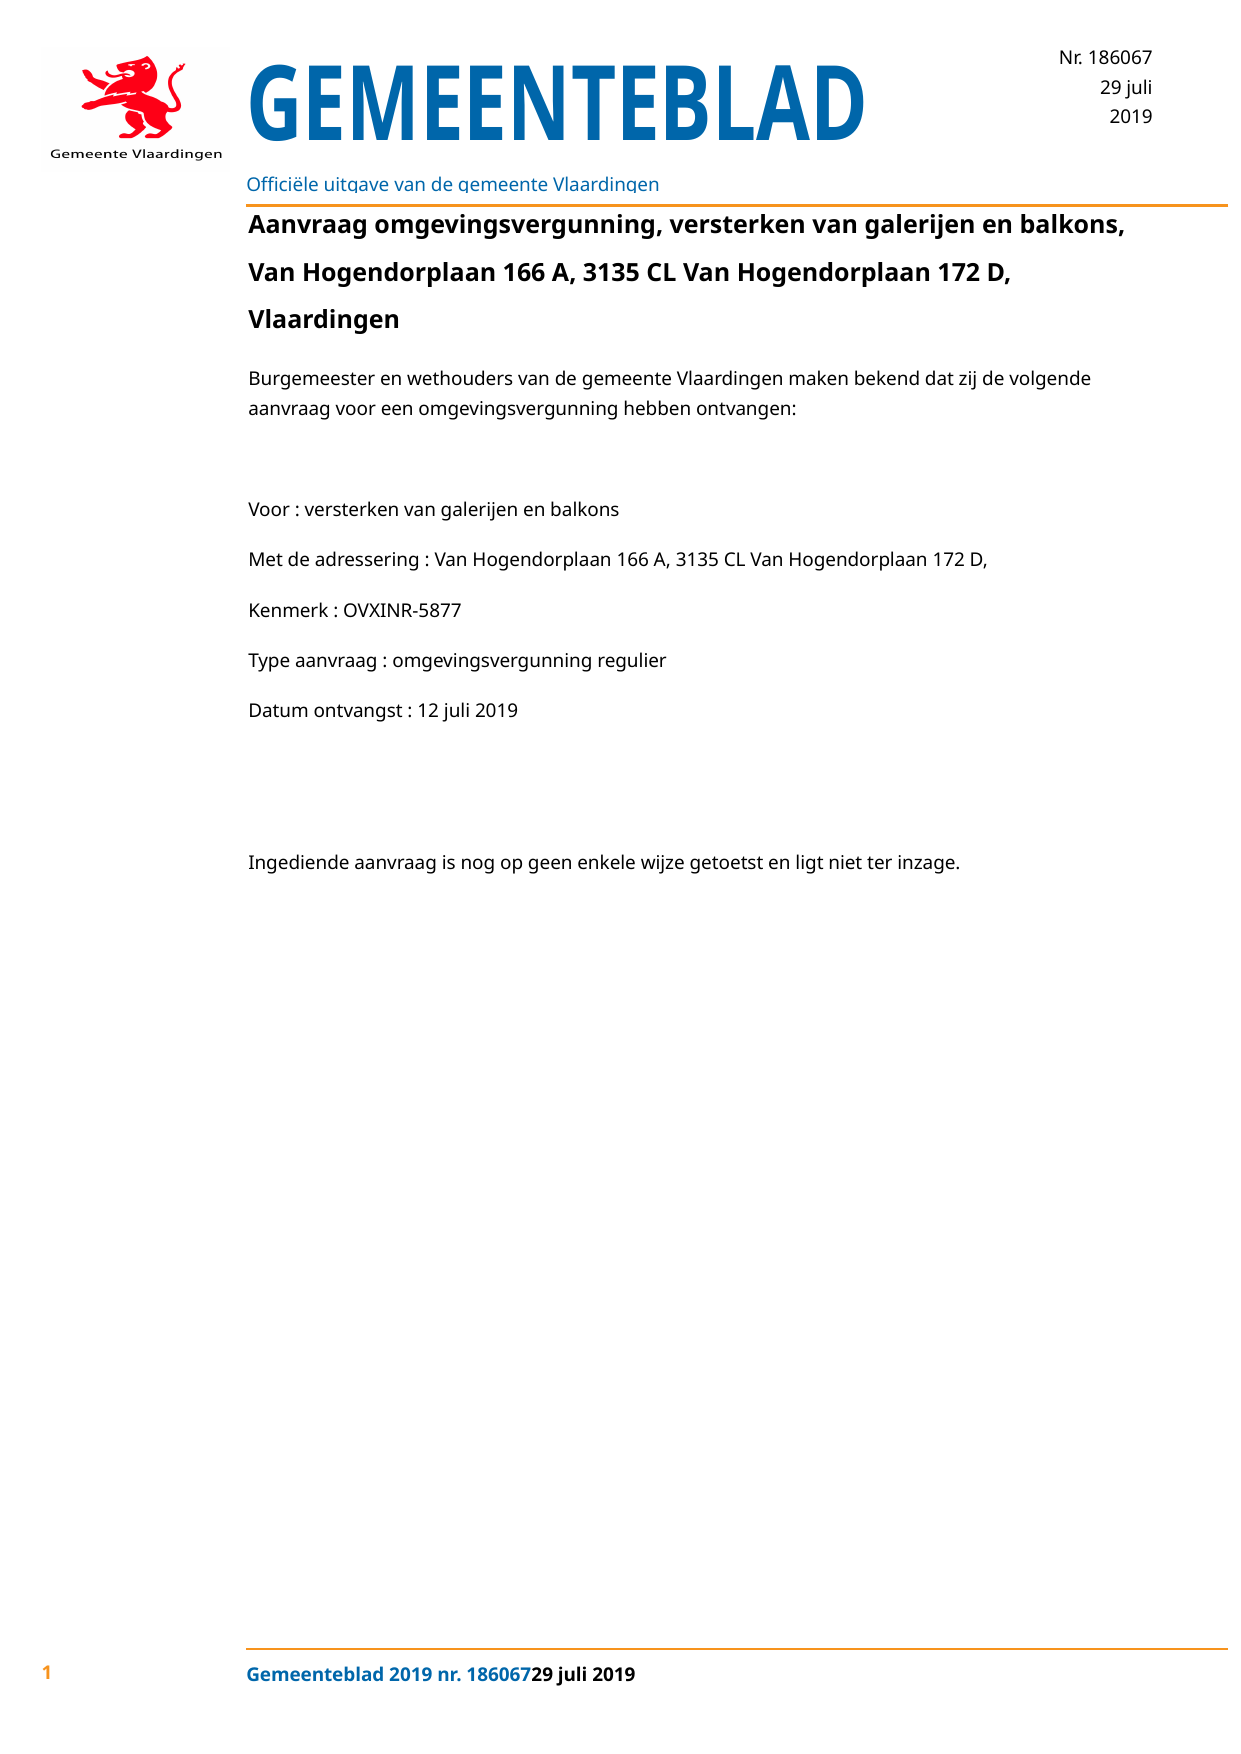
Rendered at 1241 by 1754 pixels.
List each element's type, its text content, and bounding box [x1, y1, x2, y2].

text Met de adressering : Van Hogendorplaan 166 A, 3135 CL Van Hogendorplaan 172 D, [248, 546, 1152, 572]
text Aanvraag omgevingsvergunning, versterken van galerijen en balkons, Van Hogendorplaan 166 A, 3135 CL Van Hogendorplaan 172 D, Vlaardingen [248, 207, 1152, 336]
text Voor : versterken van galerijen en balkons [248, 496, 1152, 522]
text Kenmerk : OVXINR-5877 [248, 597, 1152, 622]
text Burgemeester en wethouders van de gemeente Vlaardingen maken bekend dat zij de volgende aanvraag voor een omgevingsvergunning hebben ontvangen: [248, 366, 1152, 421]
text Ingediende aanvraag is nog op geen enkele wijze getoetst en ligt niet ter inzage. [248, 849, 1152, 874]
picture [41, 47, 231, 172]
text Type aanvraag : omgevingsvergunning regulier [248, 647, 1152, 673]
text Datum ontvangst : 12 juli 2019 [248, 698, 1152, 723]
